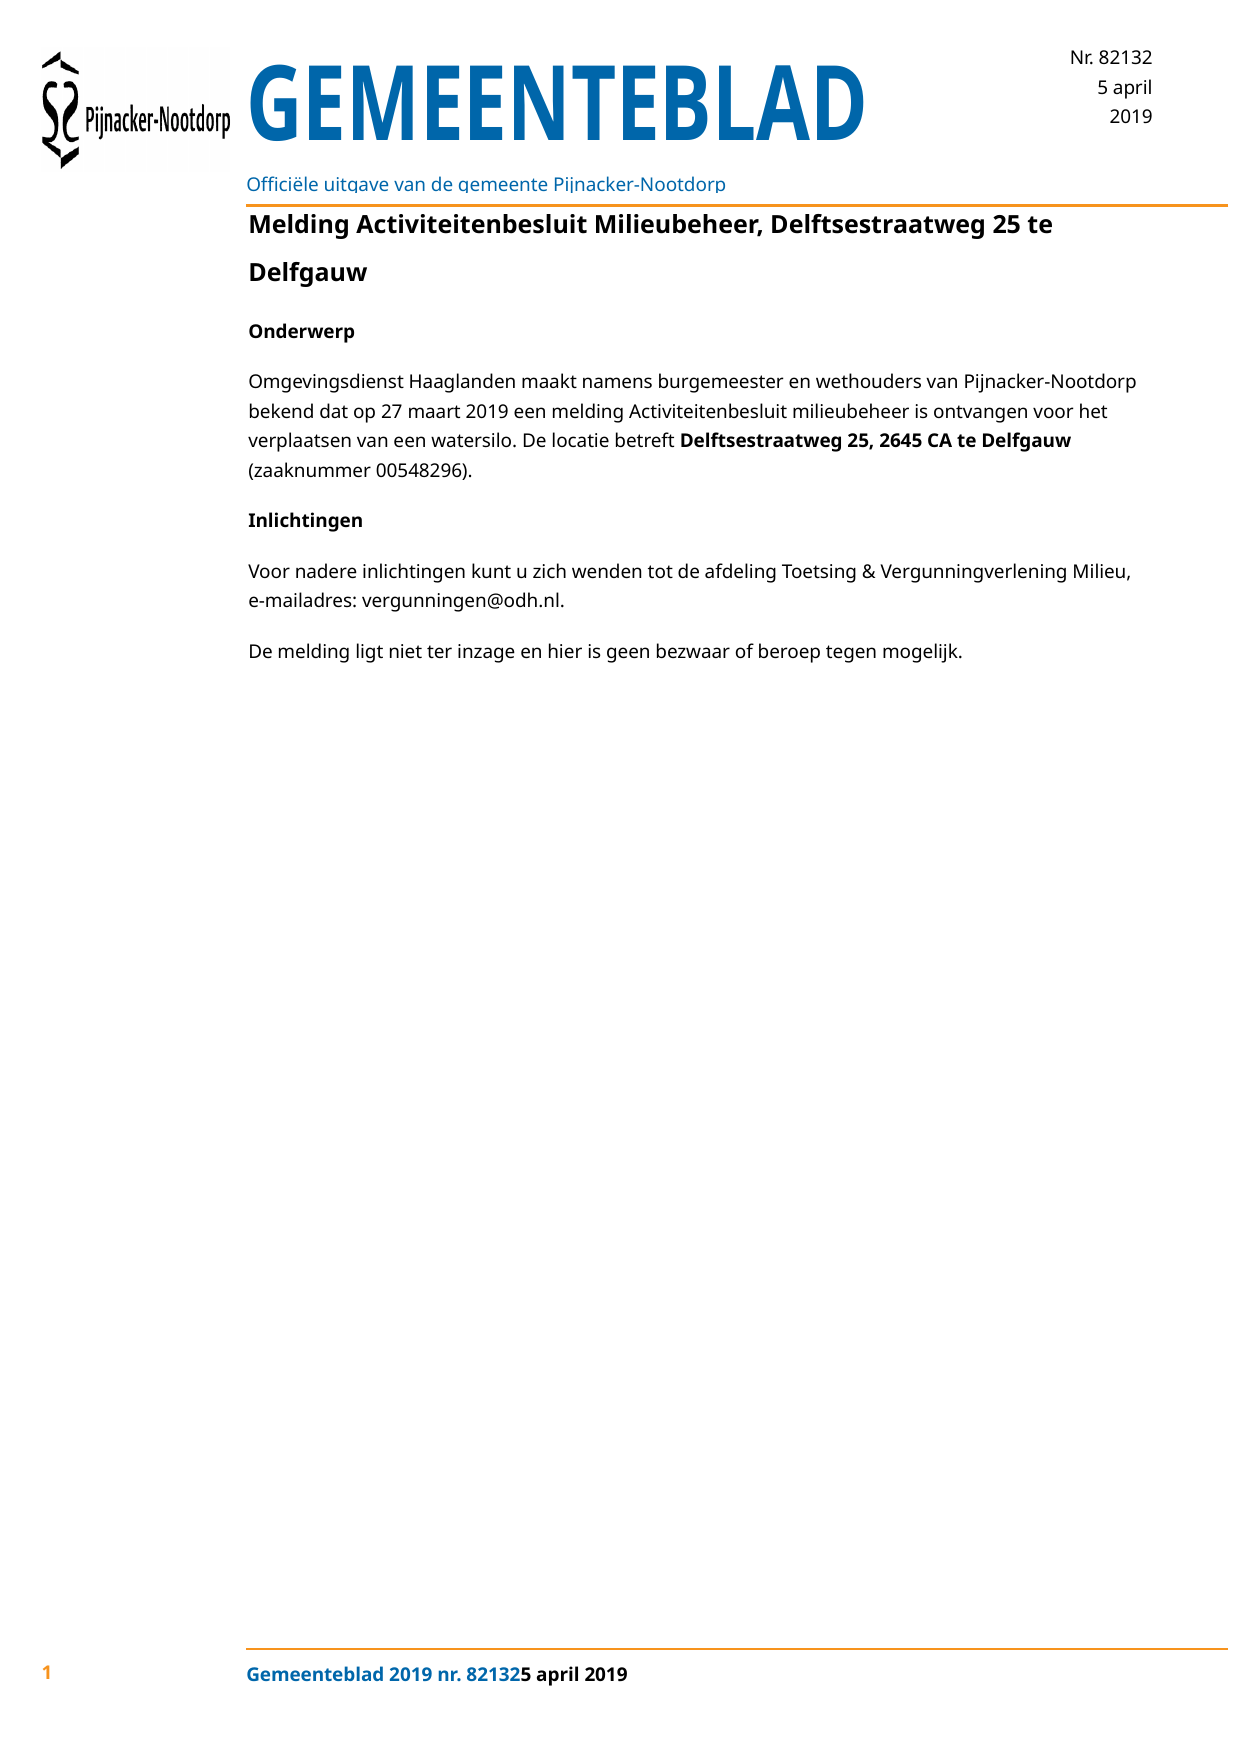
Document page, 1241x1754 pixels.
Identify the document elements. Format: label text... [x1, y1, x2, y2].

text Voor nadere inlichtingen kunt u zich wenden tot de afdeling Toetsing & Vergunningverlening Milieu, e-mailadres: vergunningen@odh.nl. [248, 558, 1152, 613]
text Omgevingsdienst Haaglanden maakt namens burgemeester en wethouders van Pijnacker-Nootdorp bekend dat op 27 maart 2019 een melding Activiteitenbesluit milieubeheer is ontvangen voor het verplaatsen van een watersilo. De locatie betreft Delftsestraatweg 25, 2645 CA te Delfgauw (zaaknummer 00548296). [248, 368, 1152, 483]
text Melding Activiteitenbesluit Milieubeheer, Delftsestraatweg 25 te Delfgauw [248, 207, 1152, 288]
text De melding ligt niet ter inzage en hier is geen bezwaar of beroep tegen mogelijk. [248, 638, 1152, 664]
text Inlichtingen [248, 507, 1152, 533]
text Onderwerp [248, 318, 1152, 344]
picture [41, 47, 231, 172]
